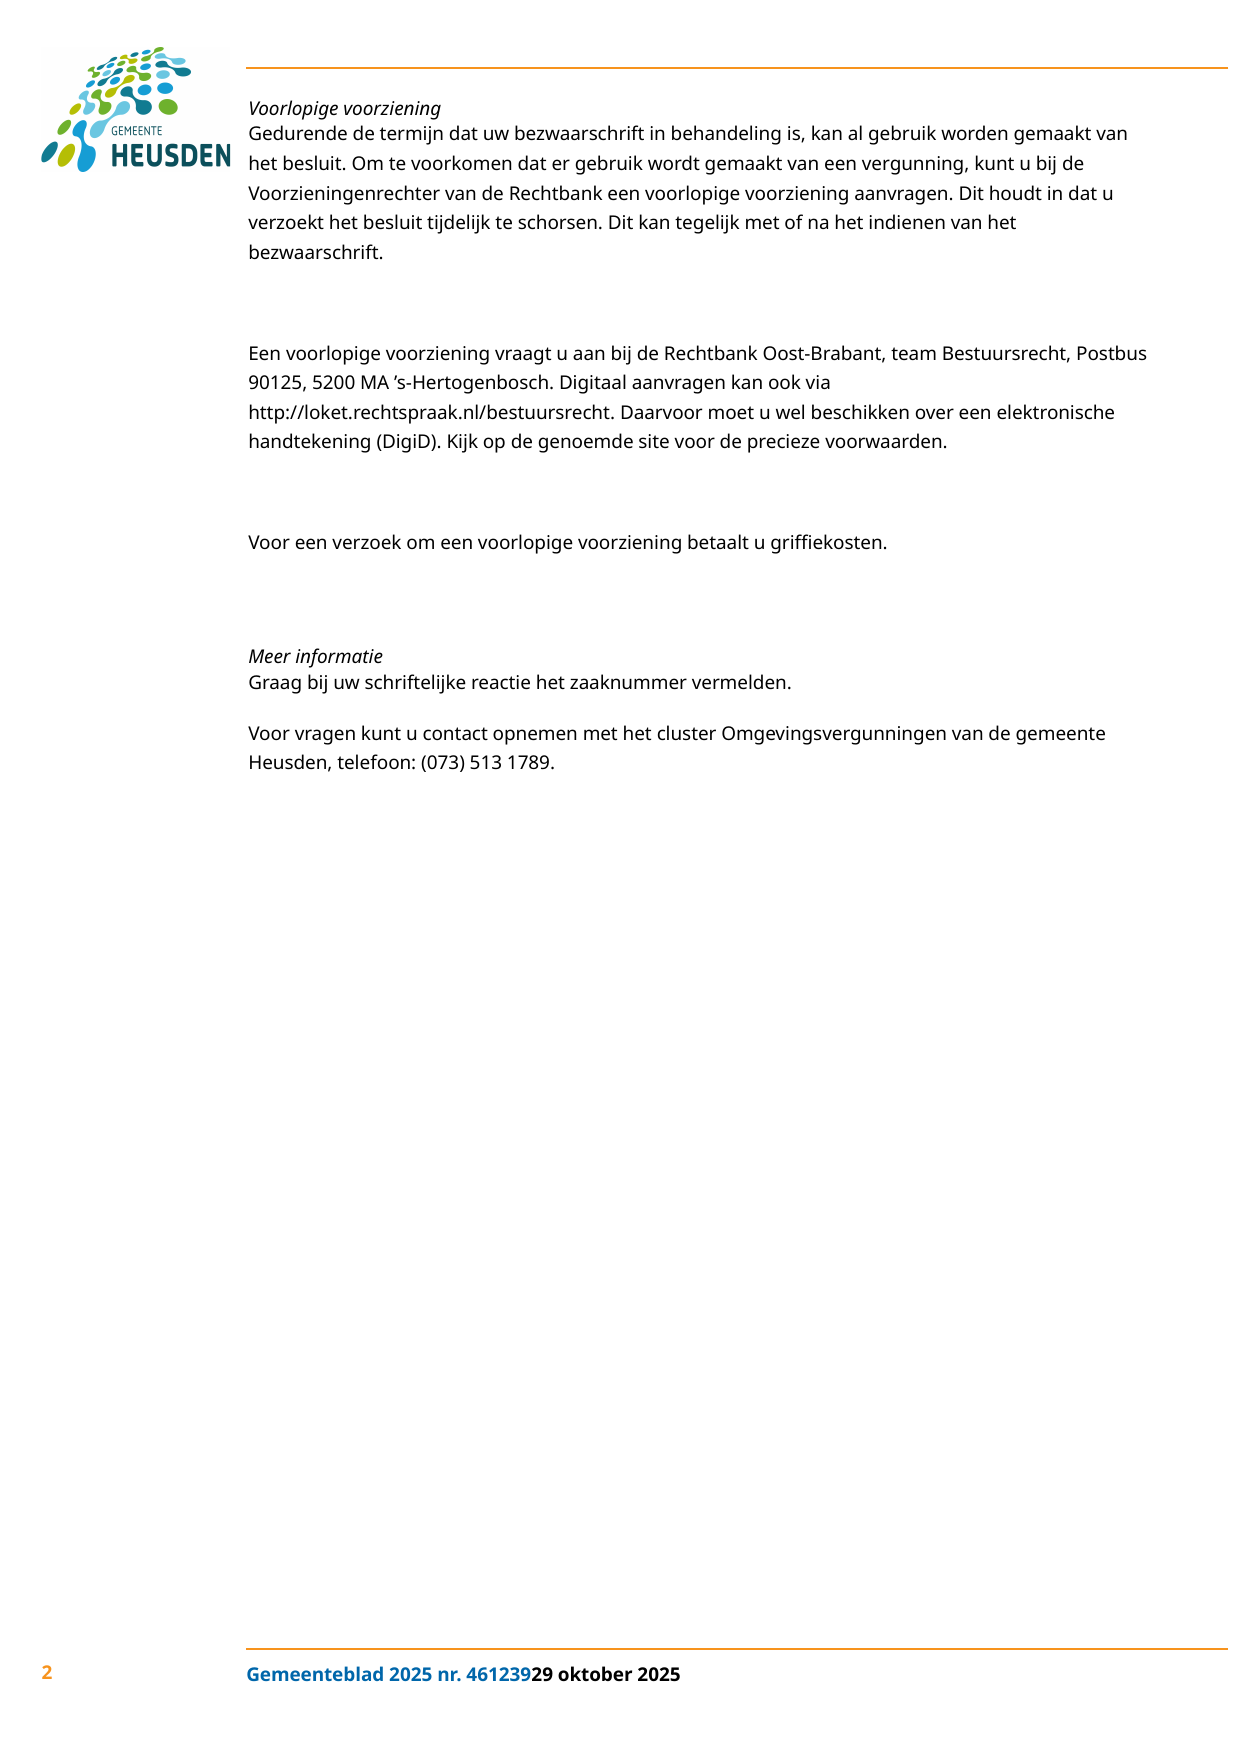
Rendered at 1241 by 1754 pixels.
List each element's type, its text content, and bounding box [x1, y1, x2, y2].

picture [41, 47, 231, 172]
text Meer informatie [248, 644, 1152, 669]
text Voorlopige voorziening [248, 95, 1152, 121]
text Voor een verzoek om een voorlopige voorziening betaalt u griffiekosten. [248, 529, 1152, 555]
text Graag bij uw schriftelijke reactie het zaaknummer vermelden. [248, 669, 1152, 695]
text Voor vragen kunt u contact opnemen met het cluster Omgevingsvergunningen van de gemeente Heusden, telefoon: (073) 513 1789. [248, 720, 1152, 775]
text Een voorlopige voorziening vraagt u aan bij de Rechtbank Oost-Brabant, team Bestuursrecht, Postbus 90125, 5200 MA ’s-Hertogenbosch. Digitaal aanvragen kan ook via http://loket.rechtspraak.nl/bestuursrecht. Daarvoor moet u wel beschikken over een elektronische handtekening (DigiD). Kijk op de genoemde site voor de precieze voorwaarden. [248, 340, 1152, 454]
text Gedurende de termijn dat uw bezwaarschrift in behandeling is, kan al gebruik worden gemaakt van het besluit. Om te voorkomen dat er gebruik wordt gemaakt van een vergunning, kunt u bij de Voorzieningenrechter van de Rechtbank een voorlopige voorziening aanvragen. Dit houdt in dat u verzoekt het besluit tijdelijk te schorsen. Dit kan tegelijk met of na het indienen van het bezwaarschrift. [248, 121, 1152, 264]
